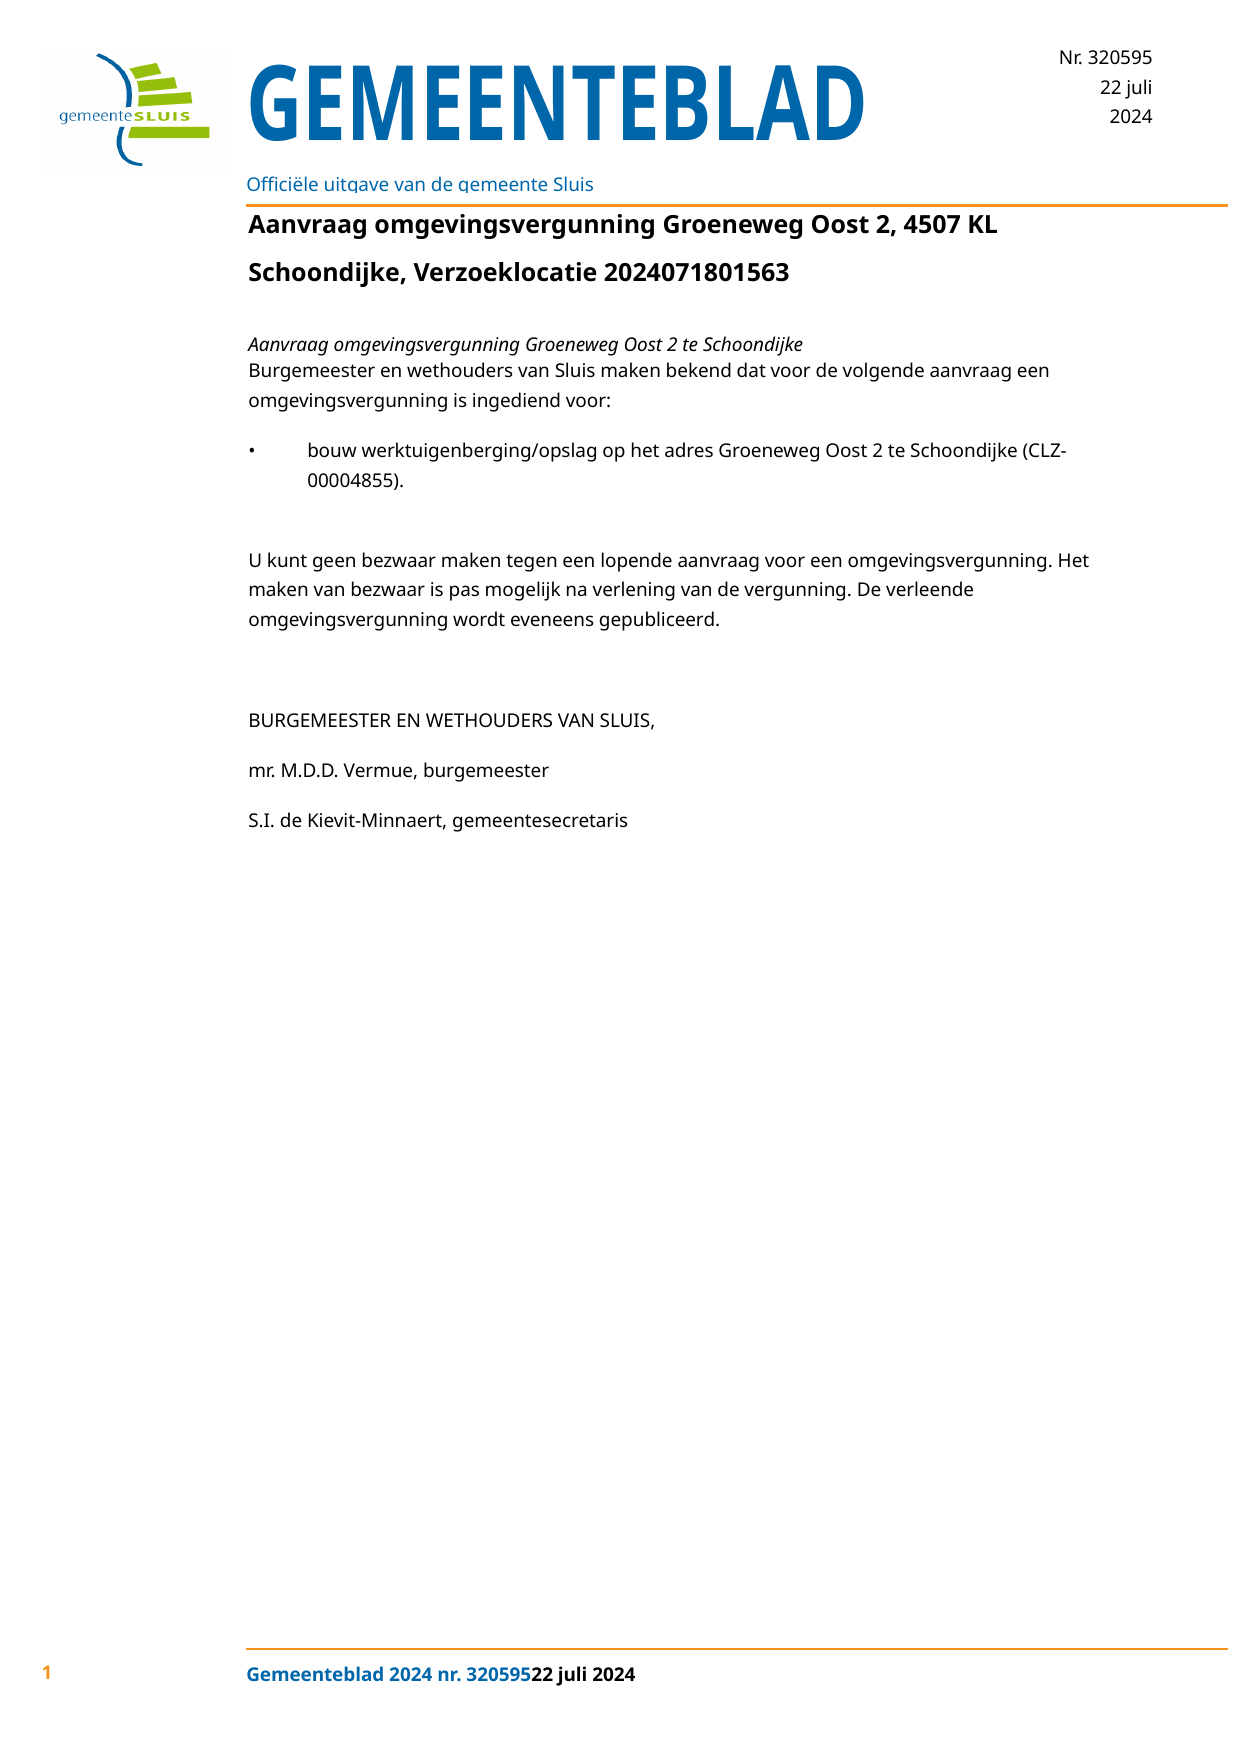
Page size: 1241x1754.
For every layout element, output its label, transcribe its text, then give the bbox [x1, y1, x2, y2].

text Aanvraag omgevingsvergunning Groeneweg Oost 2 te Schoondijke [248, 331, 1152, 357]
text mr. M.D.D. Vermue, burgemeester [248, 757, 1152, 783]
picture [41, 47, 231, 172]
text U kunt geen bezwaar maken tegen een lopende aanvraag voor een omgevingsvergunning. Het maken van bezwaar is pas mogelijk na verlening van de vergunning. De verleende omgevingsvergunning wordt eveneens gepubliceerd. [248, 547, 1152, 632]
text Burgemeester en wethouders van Sluis maken bekend dat voor de volgende aanvraag een omgevingsvergunning is ingediend voor: [248, 357, 1152, 412]
text BURGEMEESTER EN WETHOUDERS VAN SLUIS, [248, 707, 1152, 732]
text Aanvraag omgevingsvergunning Groeneweg Oost 2, 4507 KL Schoondijke, Verzoeklocatie 2024071801563 [248, 207, 1152, 288]
text S.I. de Kievit-Minnaert, gemeentesecretaris [248, 808, 1152, 833]
list bouw werktuigenberging/opslag op het adres Groeneweg Oost 2 te Schoondijke (CLZ-00004855). [248, 437, 1152, 492]
